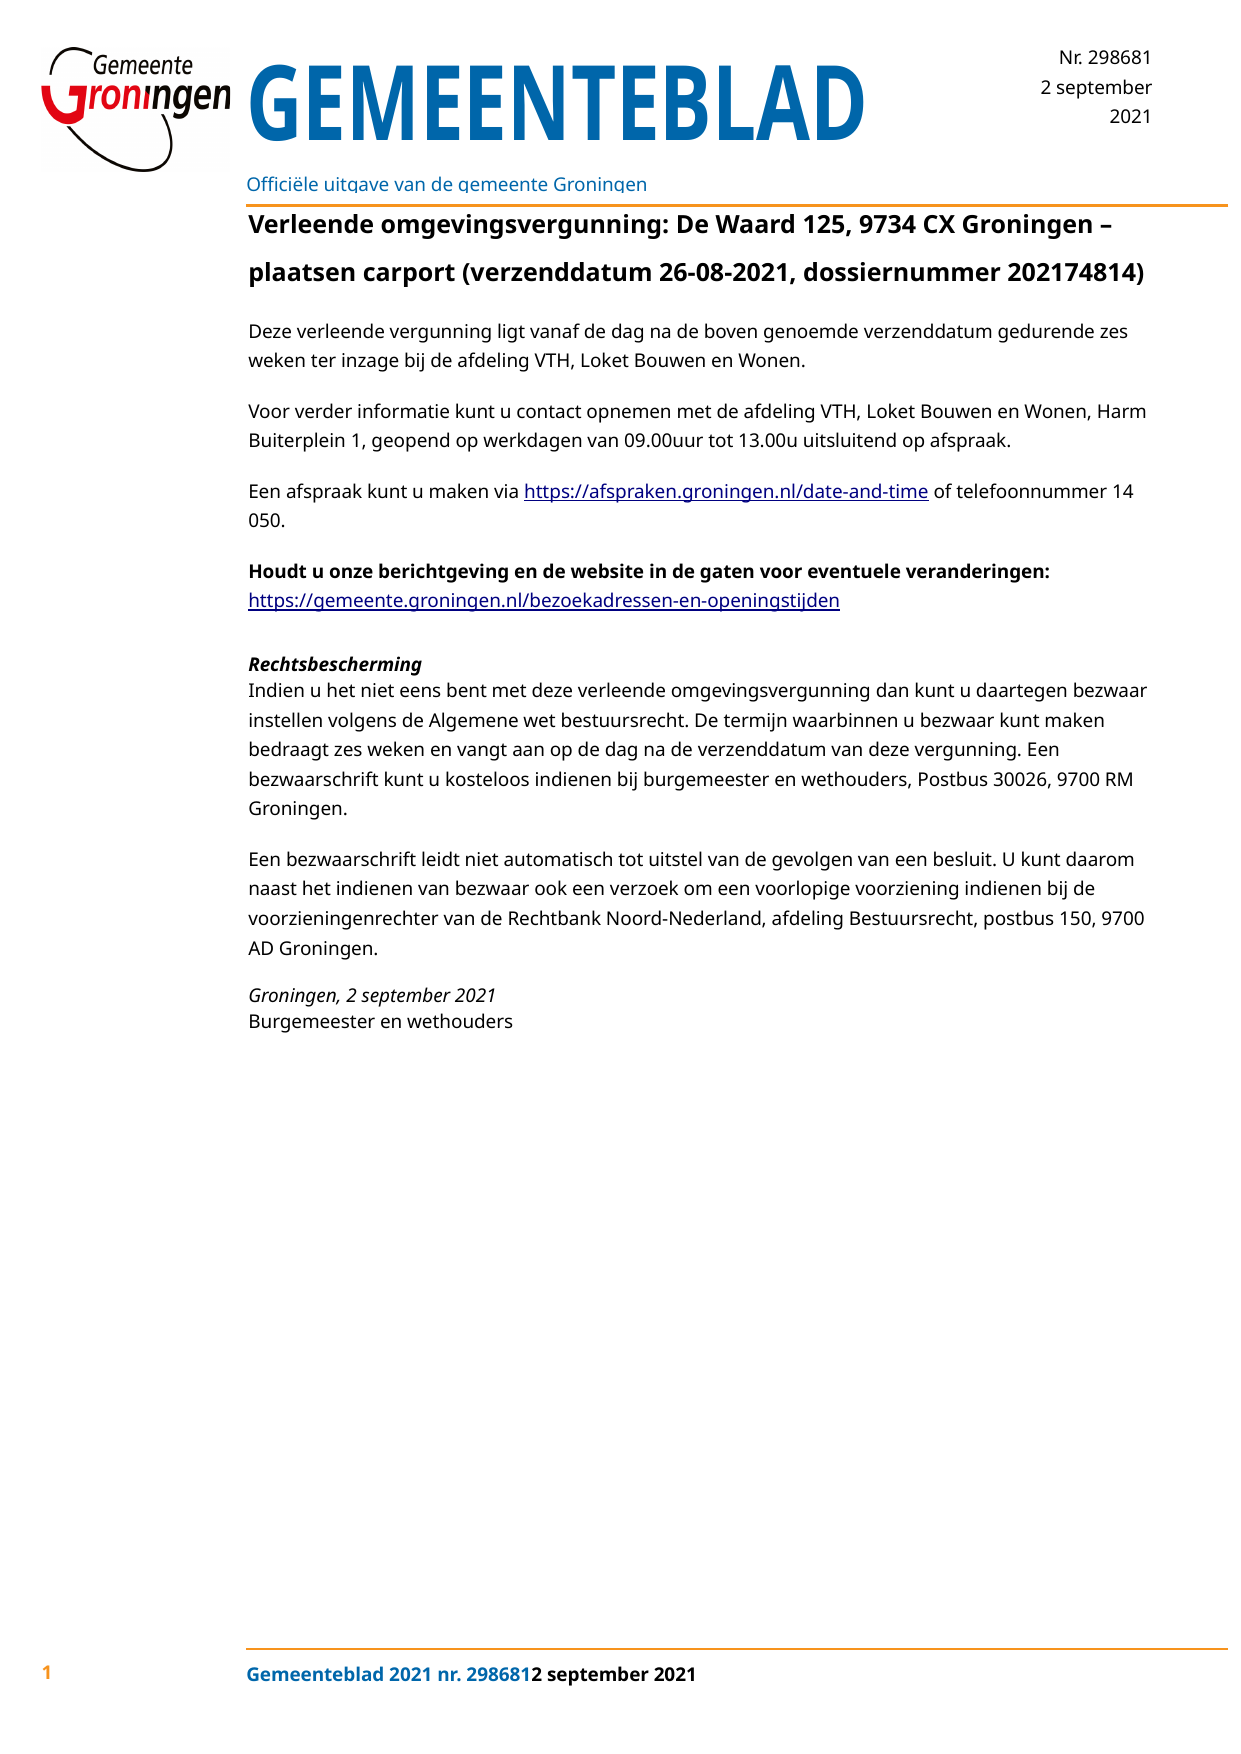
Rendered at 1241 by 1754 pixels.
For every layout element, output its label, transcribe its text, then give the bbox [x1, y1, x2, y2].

text Een afspraak kunt u maken via https://afspraken.groningen.nl/date-and-time of telefoonnummer 14 050. [248, 478, 1152, 533]
picture [41, 47, 231, 172]
text Deze verleende vergunning ligt vanaf de dag na de boven genoemde verzenddatum gedurende zes weken ter inzage bij de afdeling VTH, Loket Bouwen en Wonen. [248, 318, 1152, 373]
text Een bezwaarschrift leidt niet automatisch tot uitstel van de gevolgen van een besluit. U kunt daarom naast het indienen van bezwaar ook een verzoek om een voorlopige voorziening indienen bij de voorzieningenrechter van de Rechtbank Noord-Nederland, afdeling Bestuursrecht, postbus 150, 9700 AD Groningen. [248, 846, 1152, 960]
text Houdt u onze berichtgeving en de website in de gaten voor eventuele veranderingen: https://gemeente.groningen.nl/bezoekadressen-en-openingstijden [248, 558, 1152, 613]
text Indien u het niet eens bent met deze verleende omgevingsvergunning dan kunt u daartegen bezwaar instellen volgens de Algemene wet bestuursrecht. De termijn waarbinnen u bezwaar kunt maken bedraagt zes weken en vangt aan op de dag na de verzenddatum van deze vergunning. Een bezwaarschrift kunt u kosteloos indienen bij burgemeester en wethouders, Postbus 30026, 9700 RM Groningen. [248, 677, 1152, 821]
text Rechtsbescherming [248, 651, 1152, 677]
text Voor verder informatie kunt u contact opnemen met de afdeling VTH, Loket Bouwen en Wonen, Harm Buiterplein 1, geopend op werkdagen van 09.00uur tot 13.00u uitsluitend op afspraak. [248, 398, 1152, 453]
text Verleende omgevingsvergunning: De Waard 125, 9734 CX Groningen – plaatsen carport (verzenddatum 26-08-2021, dossiernummer 202174814) [248, 207, 1152, 288]
text Groningen, 2 september 2021 [248, 982, 1152, 1008]
text Burgemeester en wethouders [248, 1008, 1152, 1034]
